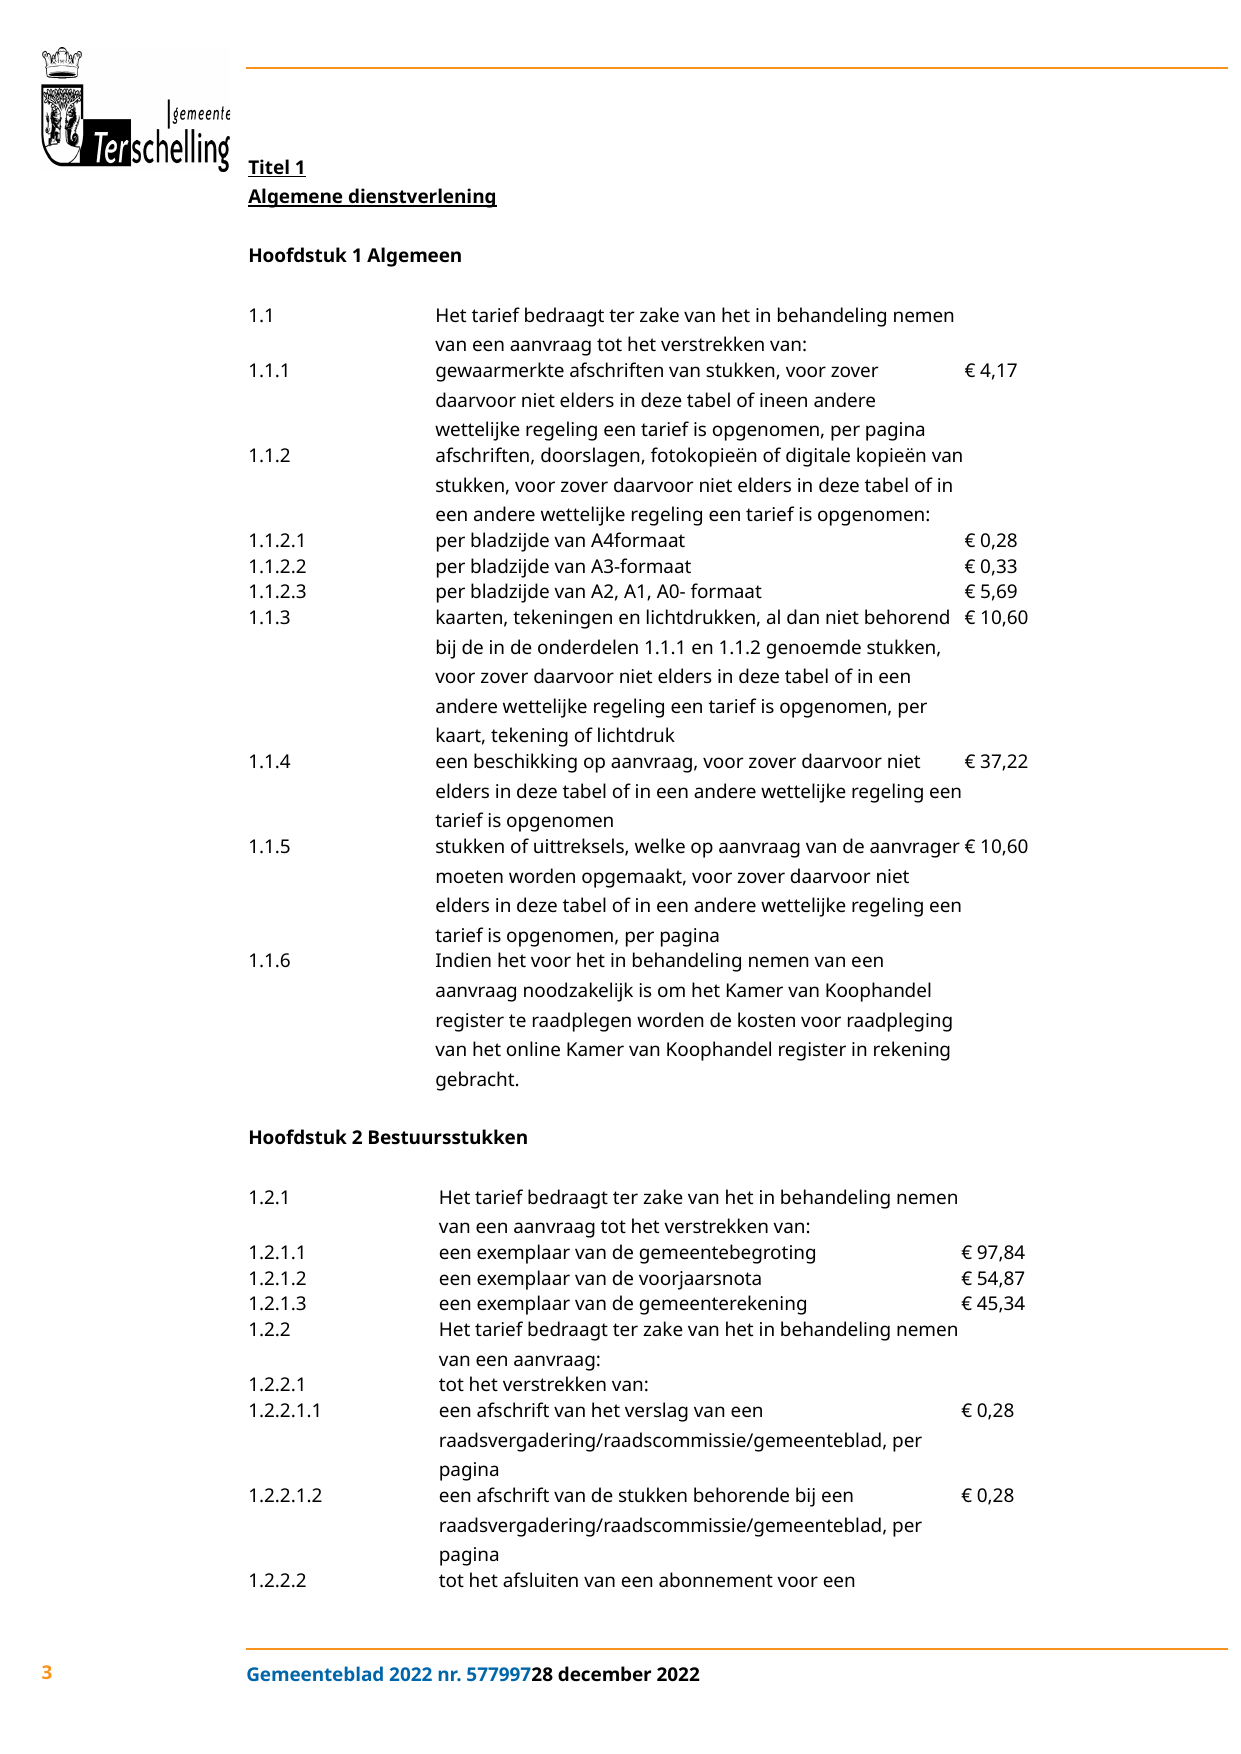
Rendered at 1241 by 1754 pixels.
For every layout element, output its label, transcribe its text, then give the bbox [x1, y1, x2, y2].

table_cell tot het verstrekken van: [439, 1372, 961, 1397]
table_cell afschriften, doorslagen, fotokopieën of digitale kopieën van stukken, voor zover daarvoor niet elders in deze tabel of in een andere wettelijke regeling een tarief is opgenomen: [435, 442, 964, 527]
table_cell [961, 1567, 1152, 1593]
table_header Het tarief bedraagt ter zake van het in behandeling nemen van een aanvraag tot het verstrekken van: [439, 1184, 961, 1239]
table_cell een afschrift van het verslag van een raadsvergadering/raadscommissie/gemeenteblad, per pagina [439, 1398, 961, 1482]
table_cell 1.1.5 [248, 833, 435, 948]
table_header 1.1 [248, 302, 435, 357]
table_cell [964, 948, 1152, 1092]
table_cell gewaarmerkte afschriften van stukken, voor zover daarvoor niet elders in deze tabel of ineen andere wettelijke regeling een tarief is opgenomen, per pagina [435, 357, 964, 442]
table_cell tot het afsluiten van een abonnement voor een [439, 1567, 961, 1593]
table_cell 1.2.1.3 [248, 1291, 439, 1316]
table_cell 1.1.3 [248, 604, 435, 748]
table_cell 1.1.2 [248, 442, 435, 527]
table_cell 1.2.2.1.2 [248, 1482, 439, 1567]
table_cell 1.2.2.1.1 [248, 1398, 439, 1482]
table_cell 1.2.2.1 [248, 1372, 439, 1397]
table_cell 1.1.4 [248, 748, 435, 833]
table_cell € 5,69 [964, 579, 1152, 604]
table_cell [964, 442, 1152, 527]
table_cell € 37,22 [964, 748, 1152, 833]
table_cell Het tarief bedraagt ter zake van het in behandeling nemen van een aanvraag: [439, 1316, 961, 1372]
table_cell per bladzijde van A4formaat [435, 527, 964, 553]
table_cell stukken of uittreksels, welke op aanvraag van de aanvrager moeten worden opgemaakt, voor zover daarvoor niet elders in deze tabel of in een andere wettelijke regeling een tarief is opgenomen, per pagina [435, 833, 964, 948]
table_header [964, 302, 1152, 357]
table_cell 1.1.2.1 [248, 527, 435, 553]
table_cell € 0,28 [964, 527, 1152, 553]
table_cell € 54,87 [961, 1265, 1152, 1291]
table_cell 1.2.1.2 [248, 1265, 439, 1291]
table_header 1.2.1 [248, 1184, 439, 1239]
table_cell 1.1.6 [248, 948, 435, 1092]
table_cell € 4,17 [964, 357, 1152, 442]
table_header [961, 1184, 1152, 1239]
text Hoofdstuk 1 Algemeen [248, 243, 1152, 268]
picture [41, 47, 231, 172]
text Algemene dienstverlening [248, 183, 1152, 209]
table_cell 1.1.2.3 [248, 579, 435, 604]
table_cell een exemplaar van de gemeentebegroting [439, 1239, 961, 1265]
table_cell € 10,60 [964, 604, 1152, 748]
table_cell 1.2.2 [248, 1316, 439, 1372]
table_cell een afschrift van de stukken behorende bij een raadsvergadering/raadscommissie/gemeenteblad, per pagina [439, 1482, 961, 1567]
table_cell 1.1.2.2 [248, 553, 435, 578]
table_cell Indien het voor het in behandeling nemen van een aanvraag noodzakelijk is om het Kamer van Koophandel register te raadplegen worden de kosten voor raadpleging van het online Kamer van Koophandel register in rekening gebracht. [435, 948, 964, 1092]
table_cell [961, 1316, 1152, 1372]
text Hoofdstuk 2 Bestuursstukken [248, 1124, 1152, 1150]
table_cell € 45,34 [961, 1291, 1152, 1316]
table_cell 1.2.1.1 [248, 1239, 439, 1265]
table_cell een beschikking op aanvraag, voor zover daarvoor niet elders in deze tabel of in een andere wettelijke regeling een tarief is opgenomen [435, 748, 964, 833]
table_cell € 0,28 [961, 1482, 1152, 1567]
table_cell een exemplaar van de voorjaarsnota [439, 1265, 961, 1291]
table_cell € 0,28 [961, 1398, 1152, 1482]
table_cell per bladzijde van A3-formaat [435, 553, 964, 578]
table_cell per bladzijde van A2, A1, A0- formaat [435, 579, 964, 604]
table_cell € 0,33 [964, 553, 1152, 578]
table_cell € 97,84 [961, 1239, 1152, 1265]
text Titel 1 [248, 154, 1152, 180]
table_header Het tarief bedraagt ter zake van het in behandeling nemen van een aanvraag tot het verstrekken van: [435, 302, 964, 357]
table_cell € 10,60 [964, 833, 1152, 948]
table_cell een exemplaar van de gemeenterekening [439, 1291, 961, 1316]
table_cell kaarten, tekeningen en lichtdrukken, al dan niet behorend bij de in de onderdelen 1.1.1 en 1.1.2 genoemde stukken, voor zover daarvoor niet elders in deze tabel of in een andere wettelijke regeling een tarief is opgenomen, per kaart, tekening of lichtdruk [435, 604, 964, 748]
table_cell 1.1.1 [248, 357, 435, 442]
table_cell [961, 1372, 1152, 1397]
table_cell 1.2.2.2 [248, 1567, 439, 1593]
